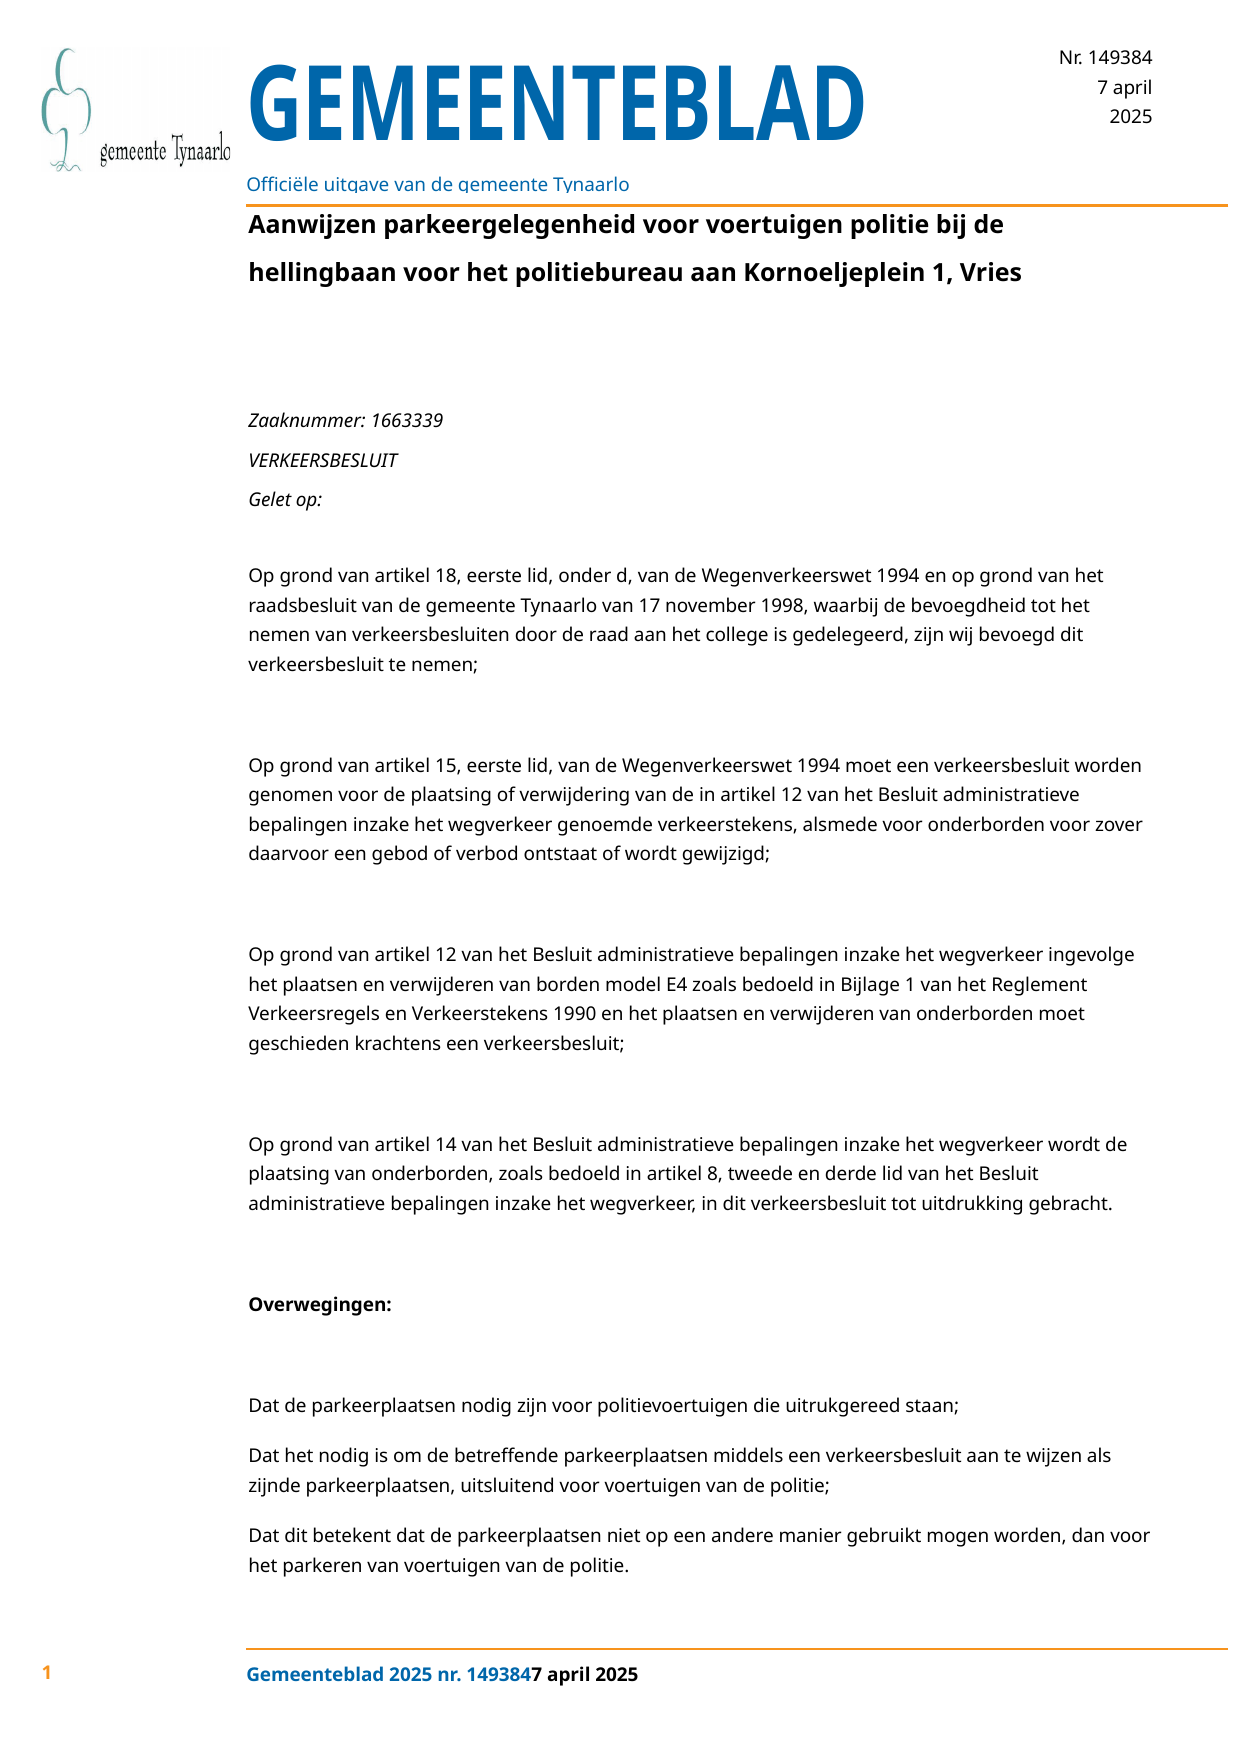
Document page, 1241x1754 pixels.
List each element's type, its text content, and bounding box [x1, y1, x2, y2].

picture [41, 47, 231, 172]
text Op grond van artikel 18, eerste lid, onder d, van de Wegenverkeerswet 1994 en op grond van het raadsbesluit van de gemeente Tynaarlo van 17 november 1998, waarbij de bevoegdheid tot het nemen van verkeersbesluiten door de raad aan het college is gedelegeerd, zijn wij bevoegd dit verkeersbesluit te nemen; [248, 562, 1152, 677]
text Gelet op: [248, 486, 1152, 512]
text Zaaknummer: 1663339 [248, 408, 1152, 433]
text Op grond van artikel 12 van het Besluit administratieve bepalingen inzake het wegverkeer ingevolge het plaatsen en verwijderen van borden model E4 zoals bedoeld in Bijlage 1 van het Reglement Verkeersregels en Verkeerstekens 1990 en het plaatsen en verwijderen van onderborden moet geschieden krachtens een verkeersbesluit; [248, 941, 1152, 1056]
text Dat het nodig is om de betreffende parkeerplaatsen middels een verkeersbesluit aan te wijzen als zijnde parkeerplaatsen, uitsluitend voor voertuigen van de politie; [248, 1442, 1152, 1498]
text Dat de parkeerplaatsen nodig zijn voor politievoertuigen die uitrukgereed staan; [248, 1392, 1152, 1418]
text Op grond van artikel 14 van het Besluit administratieve bepalingen inzake het wegverkeer wordt de plaatsing van onderborden, zoals bedoeld in artikel 8, tweede en derde lid van het Besluit administratieve bepalingen inzake het wegverkeer, in dit verkeersbesluit tot uitdrukking gebracht. [248, 1131, 1152, 1216]
text Op grond van artikel 15, eerste lid, van de Wegenverkeerswet 1994 moet een verkeersbesluit worden genomen voor de plaatsing of verwijdering van de in artikel 12 van het Besluit administratieve bepalingen inzake het wegverkeer genoemde verkeerstekens, alsmede voor onderborden voor zover daarvoor een gebod of verbod ontstaat of wordt gewijzigd; [248, 752, 1152, 866]
text Aanwijzen parkeergelegenheid voor voertuigen politie bij de hellingbaan voor het politiebureau aan Kornoeljeplein 1, Vries [248, 207, 1152, 288]
text Overwegingen: [248, 1291, 1152, 1317]
text VERKEERSBESLUIT [248, 447, 1152, 473]
text Dat dit betekent dat de parkeerplaatsen niet op een andere manier gebruikt mogen worden, dan voor het parkeren van voertuigen van de politie. [248, 1522, 1152, 1578]
